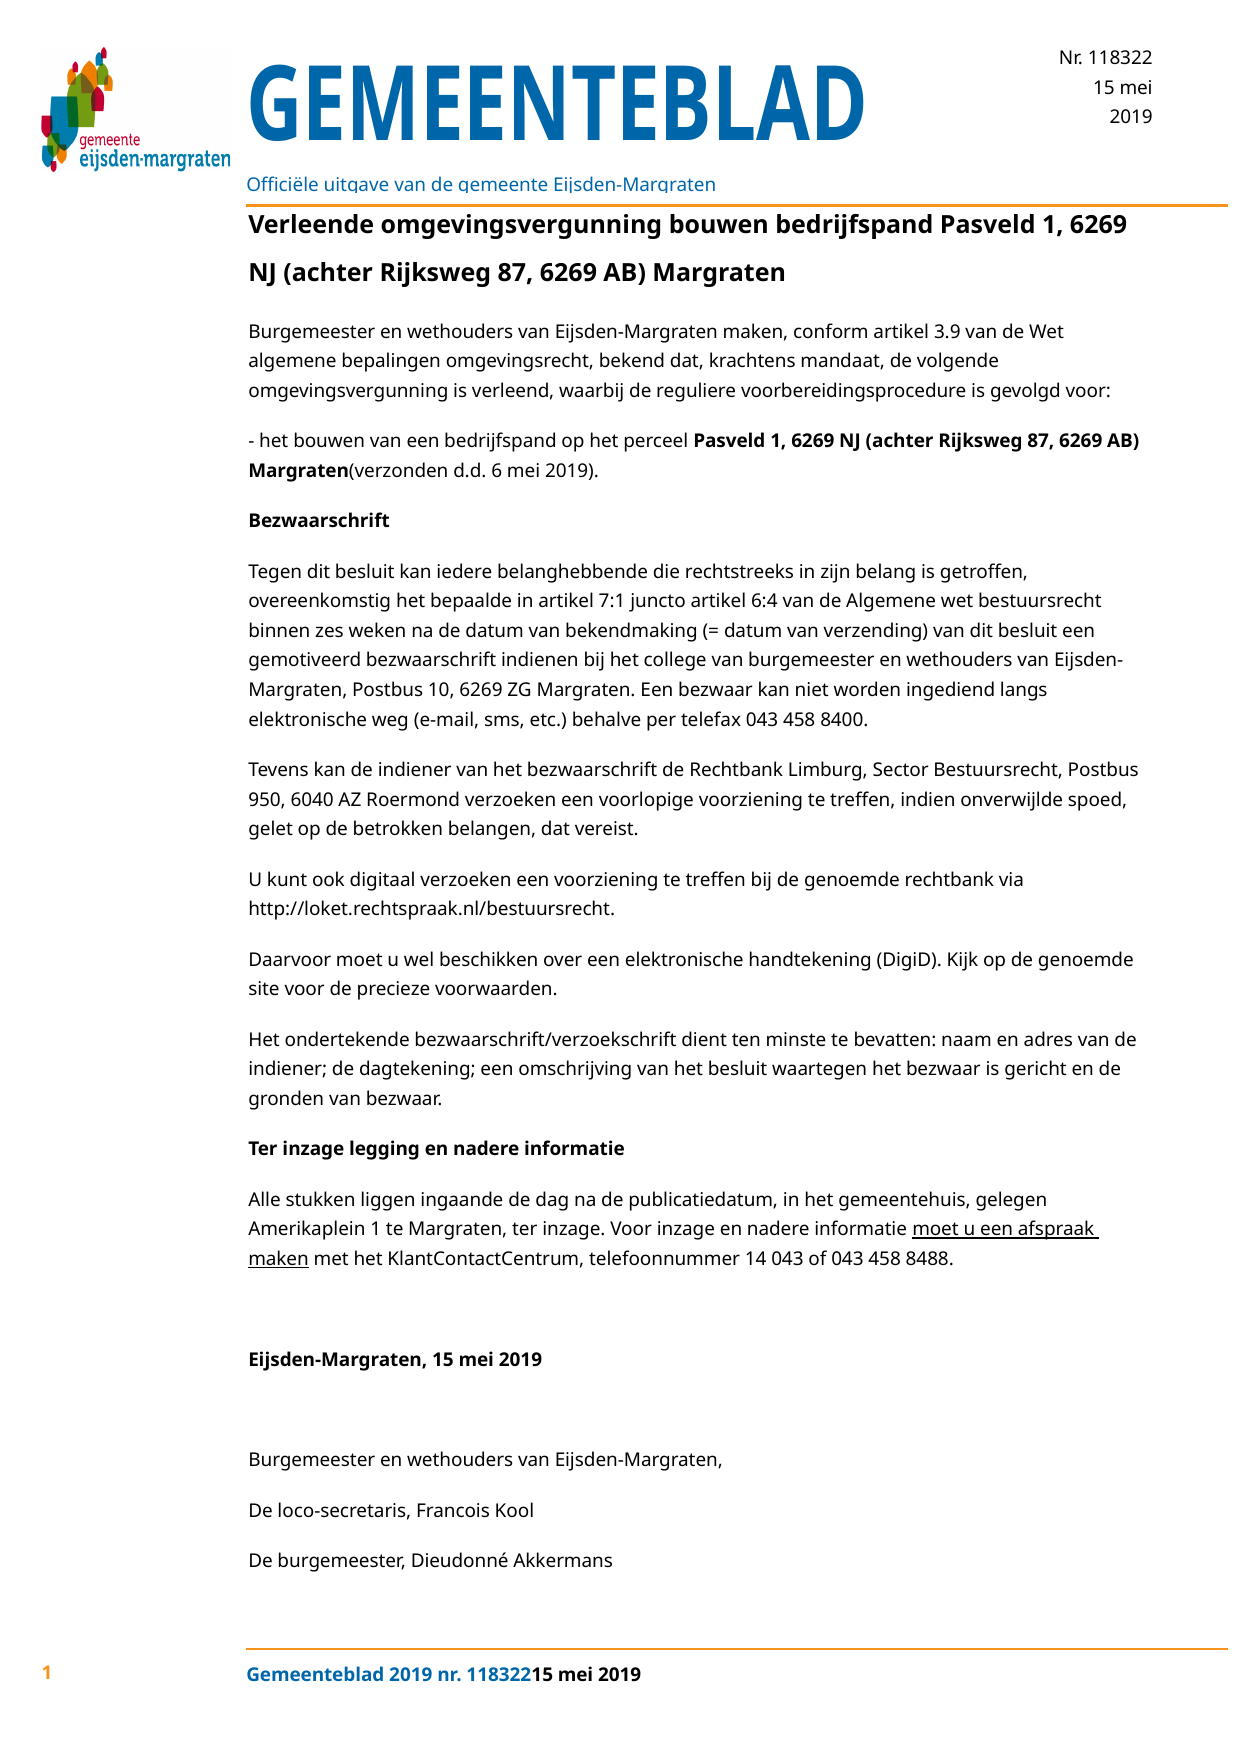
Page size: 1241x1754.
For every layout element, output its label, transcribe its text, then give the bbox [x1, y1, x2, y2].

text Tegen dit besluit kan iedere belanghebbende die rechtstreeks in zijn belang is getroffen, overeenkomstig het bepaalde in artikel 7:1 juncto artikel 6:4 van de Algemene wet bestuursrecht binnen zes weken na de datum van bekendmaking (= datum van verzending) van dit besluit een gemotiveerd bezwaarschrift indienen bij het college van burgemeester en wethouders van Eijsden-Margraten, Postbus 10, 6269 ZG Margraten. Een bezwaar kan niet worden ingediend langs elektronische weg (e-mail, sms, etc.) behalve per telefax 043 458 8400. [248, 558, 1152, 732]
text De burgemeester, Dieudonné Akkermans [248, 1547, 1152, 1573]
text Bezwaarschrift [248, 507, 1152, 533]
text Tevens kan de indiener van het bezwaarschrift de Rechtbank Limburg, Sector Bestuursrecht, Postbus 950, 6040 AZ Roermond verzoeken een voorlopige voorziening te treffen, indien onverwijlde spoed, gelet op de betrokken belangen, dat vereist. [248, 756, 1152, 841]
text - het bouwen van een bedrijfspand op het perceel Pasveld 1, 6269 NJ (achter Rijksweg 87, 6269 AB) Margraten(verzonden d.d. 6 mei 2019). [248, 427, 1152, 483]
text Ter inzage legging en nadere informatie [248, 1135, 1152, 1161]
text Het ondertekende bezwaarschrift/verzoekschrift dient ten minste te bevatten: naam en adres van de indiener; de dagtekening; een omschrijving van het besluit waartegen het bezwaar is gericht en de gronden van bezwaar. [248, 1026, 1152, 1111]
text Burgemeester en wethouders van Eijsden-Margraten, [248, 1447, 1152, 1472]
picture [41, 47, 231, 172]
text Eijsden-Margraten, 15 mei 2019 [248, 1346, 1152, 1372]
text U kunt ook digitaal verzoeken een voorziening te treffen bij de genoemde rechtbank via http://loket.rechtspraak.nl/bestuursrecht. [248, 866, 1152, 921]
text Verleende omgevingsvergunning bouwen bedrijfspand Pasveld 1, 6269 NJ (achter Rijksweg 87, 6269 AB) Margraten [248, 207, 1152, 288]
text Alle stukken liggen ingaande de dag na de publicatiedatum, in het gemeentehuis, gelegen Amerikaplein 1 te Margraten, ter inzage. Voor inzage en nadere informatie moet u een afspraak maken met het KlantContactCentrum, telefoonnummer 14 043 of 043 458 8488. [248, 1186, 1152, 1271]
text Burgemeester en wethouders van Eijsden-Margraten maken, conform artikel 3.9 van de Wet algemene bepalingen omgevingsrecht, bekend dat, krachtens mandaat, de volgende omgevingsvergunning is verleend, waarbij de reguliere voorbereidingsprocedure is gevolgd voor: [248, 318, 1152, 403]
text Daarvoor moet u wel beschikken over een elektronische handtekening (DigiD). Kijk op de genoemde site voor de precieze voorwaarden. [248, 946, 1152, 1001]
text De loco-secretaris, Francois Kool [248, 1497, 1152, 1523]
